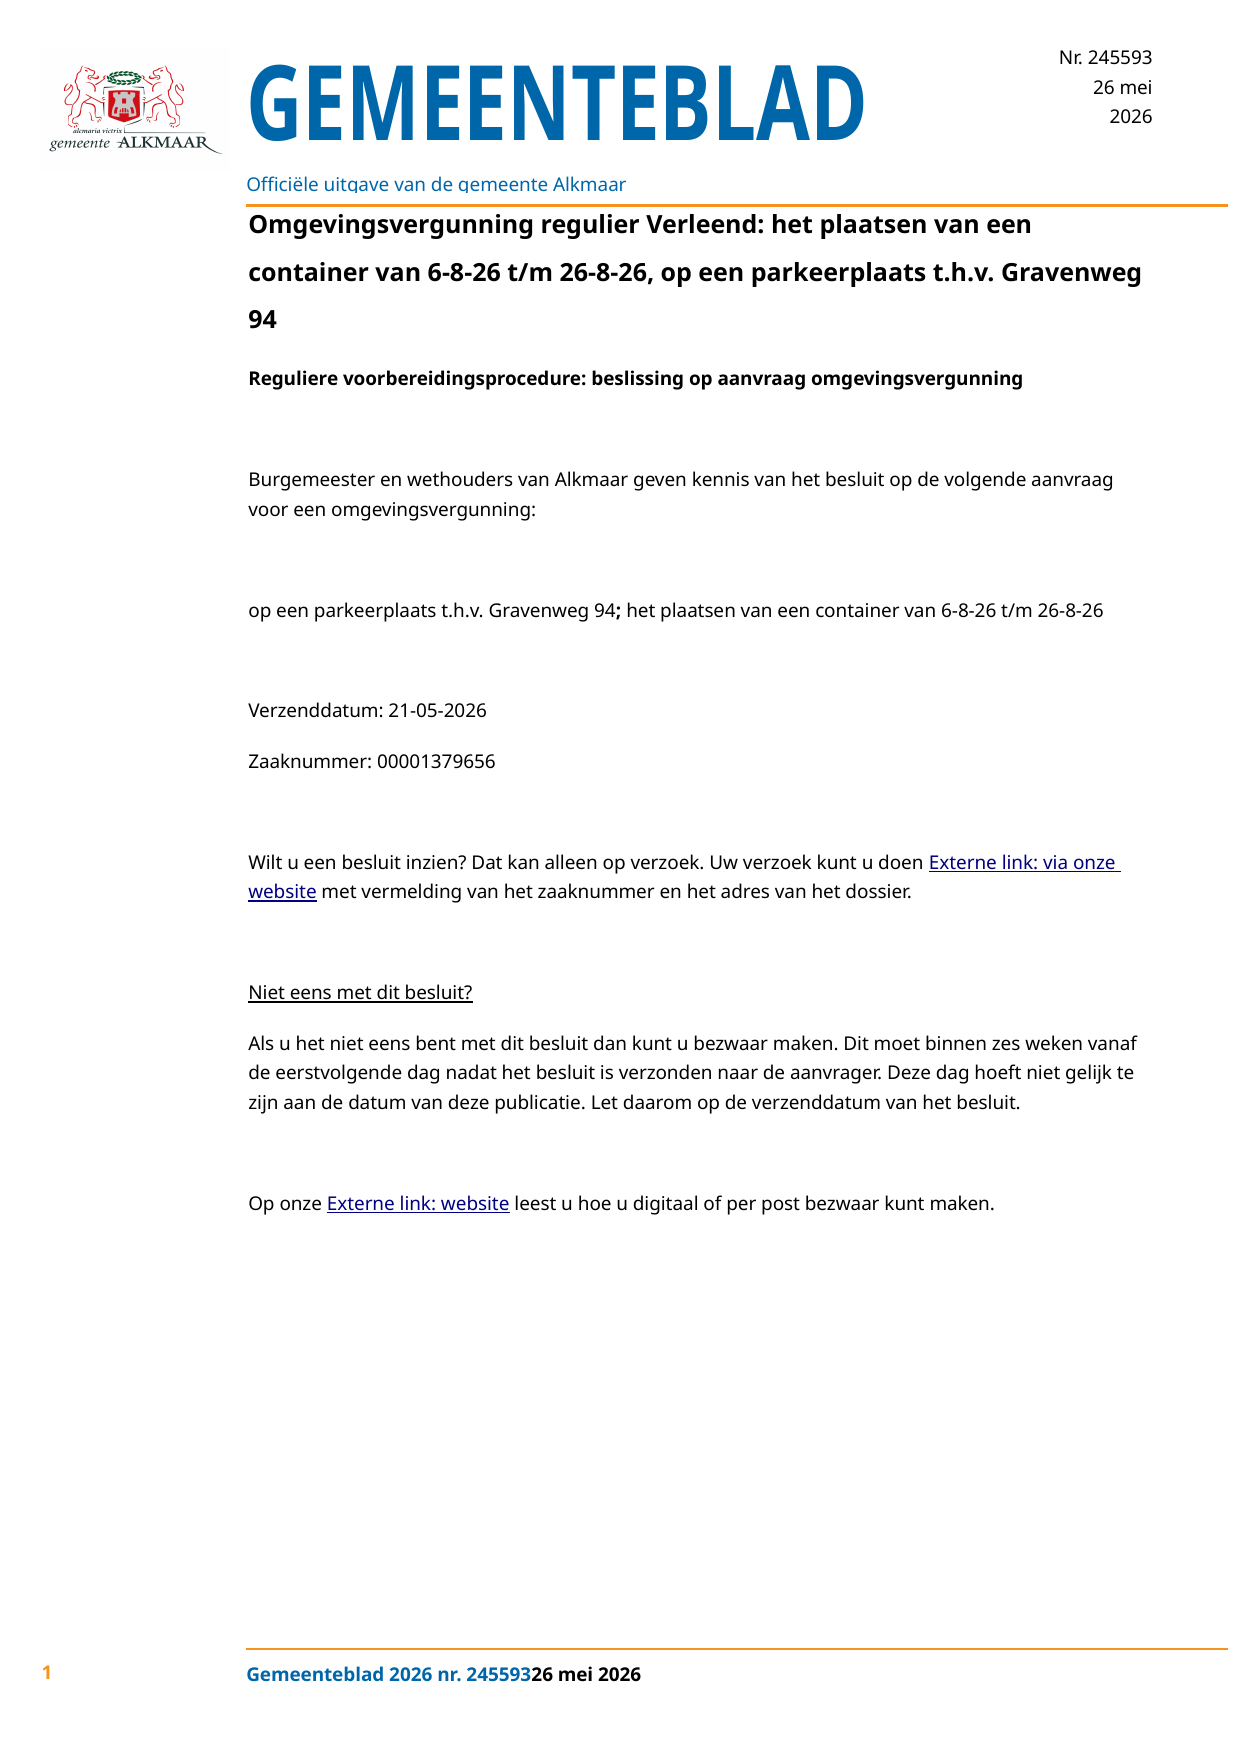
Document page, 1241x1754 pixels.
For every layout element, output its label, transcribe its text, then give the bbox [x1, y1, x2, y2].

text op een parkeerplaats t.h.v. Gravenweg 94; het plaatsen van een container van 6-8-26 t/m 26-8-26 [248, 597, 1152, 622]
text Wilt u een besluit inzien? Dat kan alleen op verzoek. Uw verzoek kunt u doen Externe link: via onze website met vermelding van het zaaknummer en het adres van het dossier. [248, 849, 1152, 904]
text Zaaknummer: 00001379656 [248, 748, 1152, 774]
text Op onze Externe link: website leest u hoe u digitaal of per post bezwaar kunt maken. [248, 1190, 1152, 1215]
picture [41, 47, 231, 172]
text Niet eens met dit besluit? [248, 979, 1152, 1005]
text Omgevingsvergunning regulier Verleend: het plaatsen van een container van 6-8-26 t/m 26-8-26, op een parkeerplaats t.h.v. Gravenweg 94 [248, 207, 1152, 336]
text Als u het niet eens bent met dit besluit dan kunt u bezwaar maken. Dit moet binnen zes weken vanaf de eerstvolgende dag nadat het besluit is verzonden naar de aanvrager. Deze dag hoeft niet gelijk te zijn aan de datum van deze publicatie. Let daarom op de verzenddatum van het besluit. [248, 1030, 1152, 1114]
text Reguliere voorbereidingsprocedure: beslissing op aanvraag omgevingsvergunning [248, 366, 1152, 391]
text Verzenddatum: 21-05-2026 [248, 698, 1152, 723]
text Burgemeester en wethouders van Alkmaar geven kennis van het besluit op de volgende aanvraag voor een omgevingsvergunning: [248, 466, 1152, 522]
